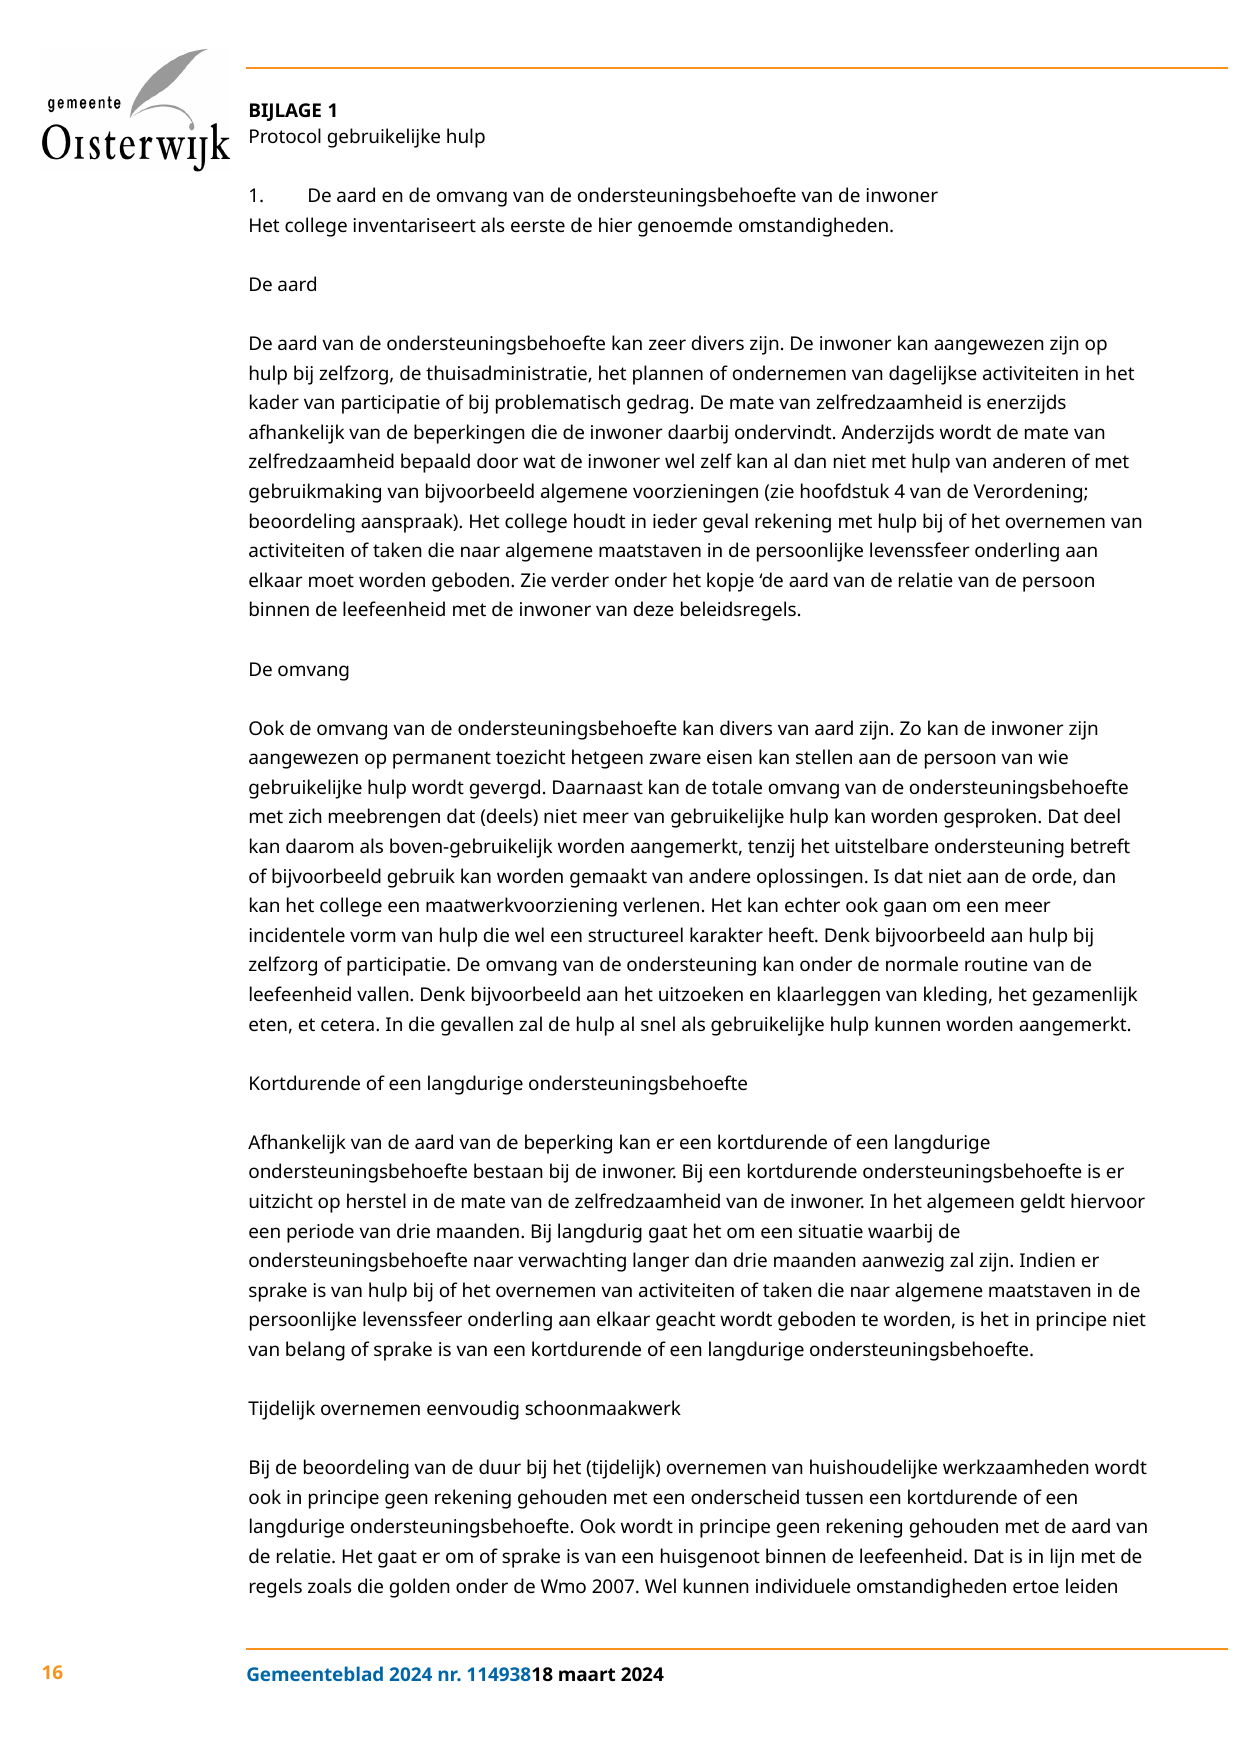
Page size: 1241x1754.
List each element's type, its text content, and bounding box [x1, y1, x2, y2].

text Tijdelijk overnemen eenvoudig schoonmaakwerk [248, 1395, 1152, 1421]
text Kortdurende of een langdurige ondersteuningsbehoefte [248, 1070, 1152, 1096]
text Bij de beoordeling van de duur bij het (tijdelijk) overnemen van huishoudelijke werkzaamheden wordt ook in principe geen rekening gehouden met een onderscheid tussen een kortdurende of een langdurige ondersteuningsbehoefte. Ook wordt in principe geen rekening gehouden met de aard van de relatie. Het gaat er om of sprake is van een huisgenoot binnen de leefeenheid. Dat is in lijn met de regels zoals die golden onder de Wmo 2007. Wel kunnen individuele omstandigheden ertoe leiden [248, 1454, 1152, 1599]
text Protocol gebruikelijke hulp [248, 123, 1152, 149]
list De aard en de omvang van de ondersteuningsbehoefte van de inwoner [248, 182, 1152, 208]
picture [41, 47, 231, 172]
text Het college inventariseert als eerste de hier genoemde omstandigheden. [248, 212, 1152, 238]
text Afhankelijk van de aard van de beperking kan er een kortdurende of een langdurige ondersteuningsbehoefte bestaan bij de inwoner. Bij een kortdurende ondersteuningsbehoefte is er uitzicht op herstel in de mate van de zelfredzaamheid van de inwoner. In het algemeen geldt hiervoor een periode van drie maanden. Bij langdurig gaat het om een situatie waarbij de ondersteuningsbehoefte naar verwachting langer dan drie maanden aanwezig zal zijn. Indien er sprake is van hulp bij of het overnemen van activiteiten of taken die naar algemene maatstaven in de persoonlijke levenssfeer onderling aan elkaar geacht wordt geboden te worden, is het in principe niet van belang of sprake is van een kortdurende of een langdurige ondersteuningsbehoefte. [248, 1129, 1152, 1362]
text Ook de omvang van de ondersteuningsbehoefte kan divers van aard zijn. Zo kan de inwoner zijn aangewezen op permanent toezicht hetgeen zware eisen kan stellen aan de persoon van wie gebruikelijke hulp wordt gevergd. Daarnaast kan de totale omvang van de ondersteuningsbehoefte met zich meebrengen dat (deels) niet meer van gebruikelijke hulp kan worden gesproken. Dat deel kan daarom als boven-gebruikelijk worden aangemerkt, tenzij het uitstelbare ondersteuning betreft of bijvoorbeeld gebruik kan worden gemaakt van andere oplossingen. Is dat niet aan de orde, dan kan het college een maatwerkvoorziening verlenen. Het kan echter ook gaan om een meer incidentele vorm van hulp die wel een structureel karakter heeft. Denk bijvoorbeeld aan hulp bij zelfzorg of participatie. De omvang van de ondersteuning kan onder de normale routine van de leefeenheid vallen. Denk bijvoorbeeld aan het uitzoeken en klaarleggen van kleding, het gezamenlijk eten, et cetera. In die gevallen zal de hulp al snel als gebruikelijke hulp kunnen worden aangemerkt. [248, 715, 1152, 1037]
text De omvang [248, 656, 1152, 682]
text De aard van de ondersteuningsbehoefte kan zeer divers zijn. De inwoner kan aangewezen zijn op hulp bij zelfzorg, de thuisadministratie, het plannen of ondernemen van dagelijkse activiteiten in het kader van participatie of bij problematisch gedrag. De mate van zelfredzaamheid is enerzijds afhankelijk van de beperkingen die de inwoner daarbij ondervindt. Anderzijds wordt de mate van zelfredzaamheid bepaald door wat de inwoner wel zelf kan al dan niet met hulp van anderen of met gebruikmaking van bijvoorbeeld algemene voorzieningen (zie hoofdstuk 4 van de Verordening; beoordeling aanspraak). Het college houdt in ieder geval rekening met hulp bij of het overnemen van activiteiten of taken die naar algemene maatstaven in de persoonlijke levenssfeer onderling aan elkaar moet worden geboden. Zie verder onder het kopje ‘de aard van de relatie van de persoon binnen de leefeenheid met de inwoner van deze beleidsregels. [248, 330, 1152, 622]
text BIJLAGE 1 [248, 95, 1152, 123]
text De aard [248, 271, 1152, 297]
